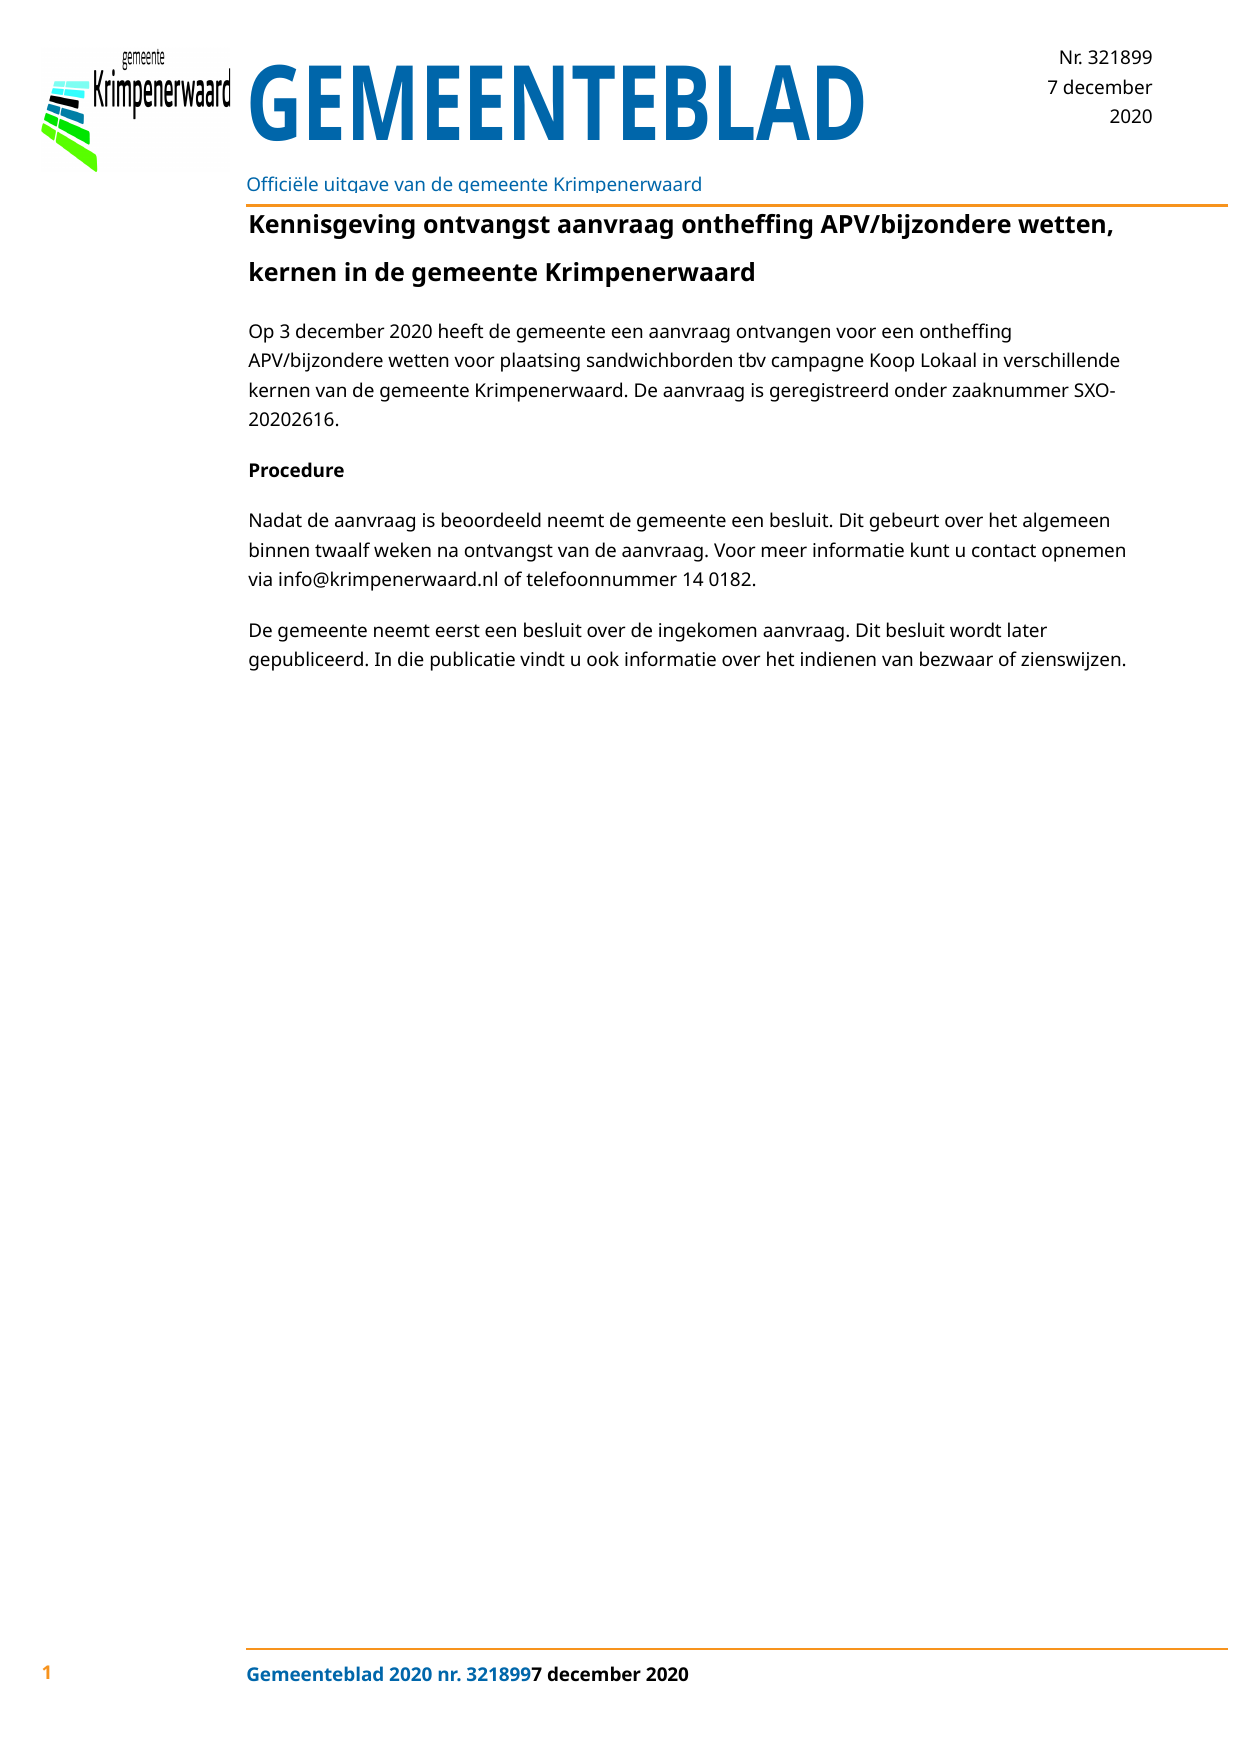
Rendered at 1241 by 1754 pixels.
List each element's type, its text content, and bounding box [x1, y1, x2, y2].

text Op 3 december 2020 heeft de gemeente een aanvraag ontvangen voor een ontheffing APV/bijzondere wetten voor plaatsing sandwichborden tbv campagne Koop Lokaal in verschillende kernen van de gemeente Krimpenerwaard. De aanvraag is geregistreerd onder zaaknummer SXO-20202616. [248, 318, 1152, 432]
picture [41, 47, 231, 172]
text Kennisgeving ontvangst aanvraag ontheffing APV/bijzondere wetten, kernen in de gemeente Krimpenerwaard [248, 207, 1152, 288]
text De gemeente neemt eerst een besluit over de ingekomen aanvraag. Dit besluit wordt later gepubliceerd. In die publicatie vindt u ook informatie over het indienen van bezwaar of zienswijzen. [248, 617, 1152, 672]
text Procedure [248, 457, 1152, 483]
text Nadat de aanvraag is beoordeeld neemt de gemeente een besluit. Dit gebeurt over het algemeen binnen twaalf weken na ontvangst van de aanvraag. Voor meer informatie kunt u contact opnemen via info@krimpenerwaard.nl of telefoonnummer 14 0182. [248, 507, 1152, 592]
